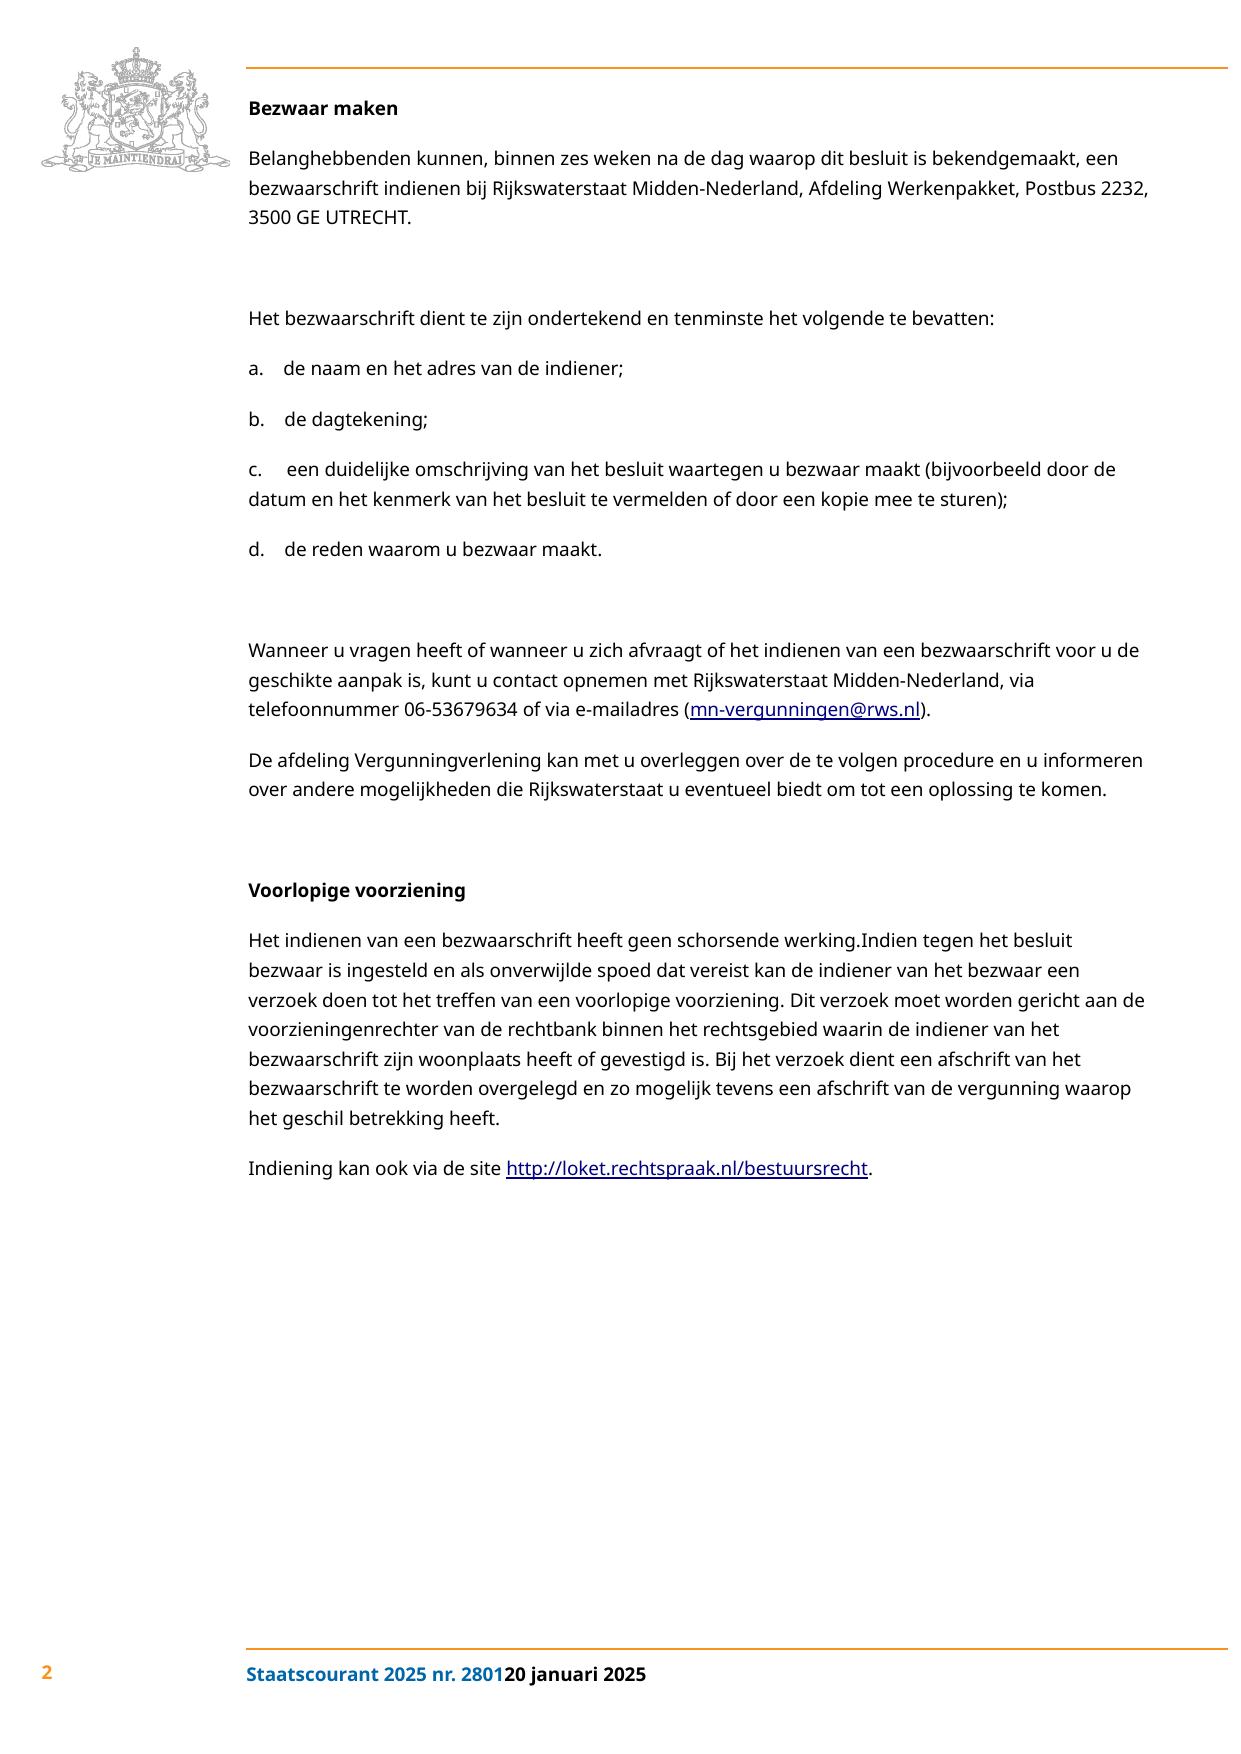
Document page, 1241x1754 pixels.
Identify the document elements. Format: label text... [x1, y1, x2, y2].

text c. een duidelijke omschrijving van het besluit waartegen u bezwaar maakt (bijvoorbeeld door de datum en het kenmerk van het besluit te vermelden of door een kopie mee te sturen); [248, 456, 1152, 512]
text Voorlopige voorziening [248, 877, 1152, 903]
text Indiening kan ook via de site http://loket.rechtspraak.nl/bestuursrecht. [248, 1156, 1152, 1181]
text Belanghebbenden kunnen, binnen zes weken na de dag waarop dit besluit is bekendgemaakt, een bezwaarschrift indienen bij Rijkswaterstaat Midden-Nederland, Afdeling Werkenpakket, Postbus 2232, 3500 GE UTRECHT. [248, 145, 1152, 230]
text d. de reden waarom u bezwaar maakt. [248, 536, 1152, 562]
text b. de dagtekening; [248, 406, 1152, 432]
text Bezwaar maken [248, 95, 1152, 121]
text Het indienen van een bezwaarschrift heeft geen schorsende werking.Indien tegen het besluit bezwaar is ingesteld en als onverwijlde spoed dat vereist kan de indiener van het bezwaar een verzoek doen tot het treffen van een voorlopige voorziening. Dit verzoek moet worden gericht aan de voorzieningenrechter van de rechtbank binnen het rechtsgebied waarin de indiener van het bezwaarschrift zijn woonplaats heeft of gevestigd is. Bij het verzoek dient een afschrift van het bezwaarschrift te worden overgelegd en zo mogelijk tevens een afschrift van de vergunning waarop het geschil betrekking heeft. [248, 928, 1152, 1131]
picture [41, 47, 231, 172]
text Wanneer u vragen heeft of wanneer u zich afvraagt of het indienen van een bezwaarschrift voor u de geschikte aanpak is, kunt u contact opnemen met Rijkswaterstaat Midden-Nederland, via telefoonnummer 06-53679634 of via e-mailadres (mn-vergunningen@rws.nl). [248, 637, 1152, 722]
text De afdeling Vergunningverlening kan met u overleggen over de te volgen procedure en u informeren over andere mogelijkheden die Rijkswaterstaat u eventueel biedt om tot een oplossing te komen. [248, 747, 1152, 802]
text Het bezwaarschrift dient te zijn ondertekend en tenminste het volgende te bevatten: [248, 305, 1152, 331]
text a. de naam en het adres van de indiener; [248, 356, 1152, 381]
